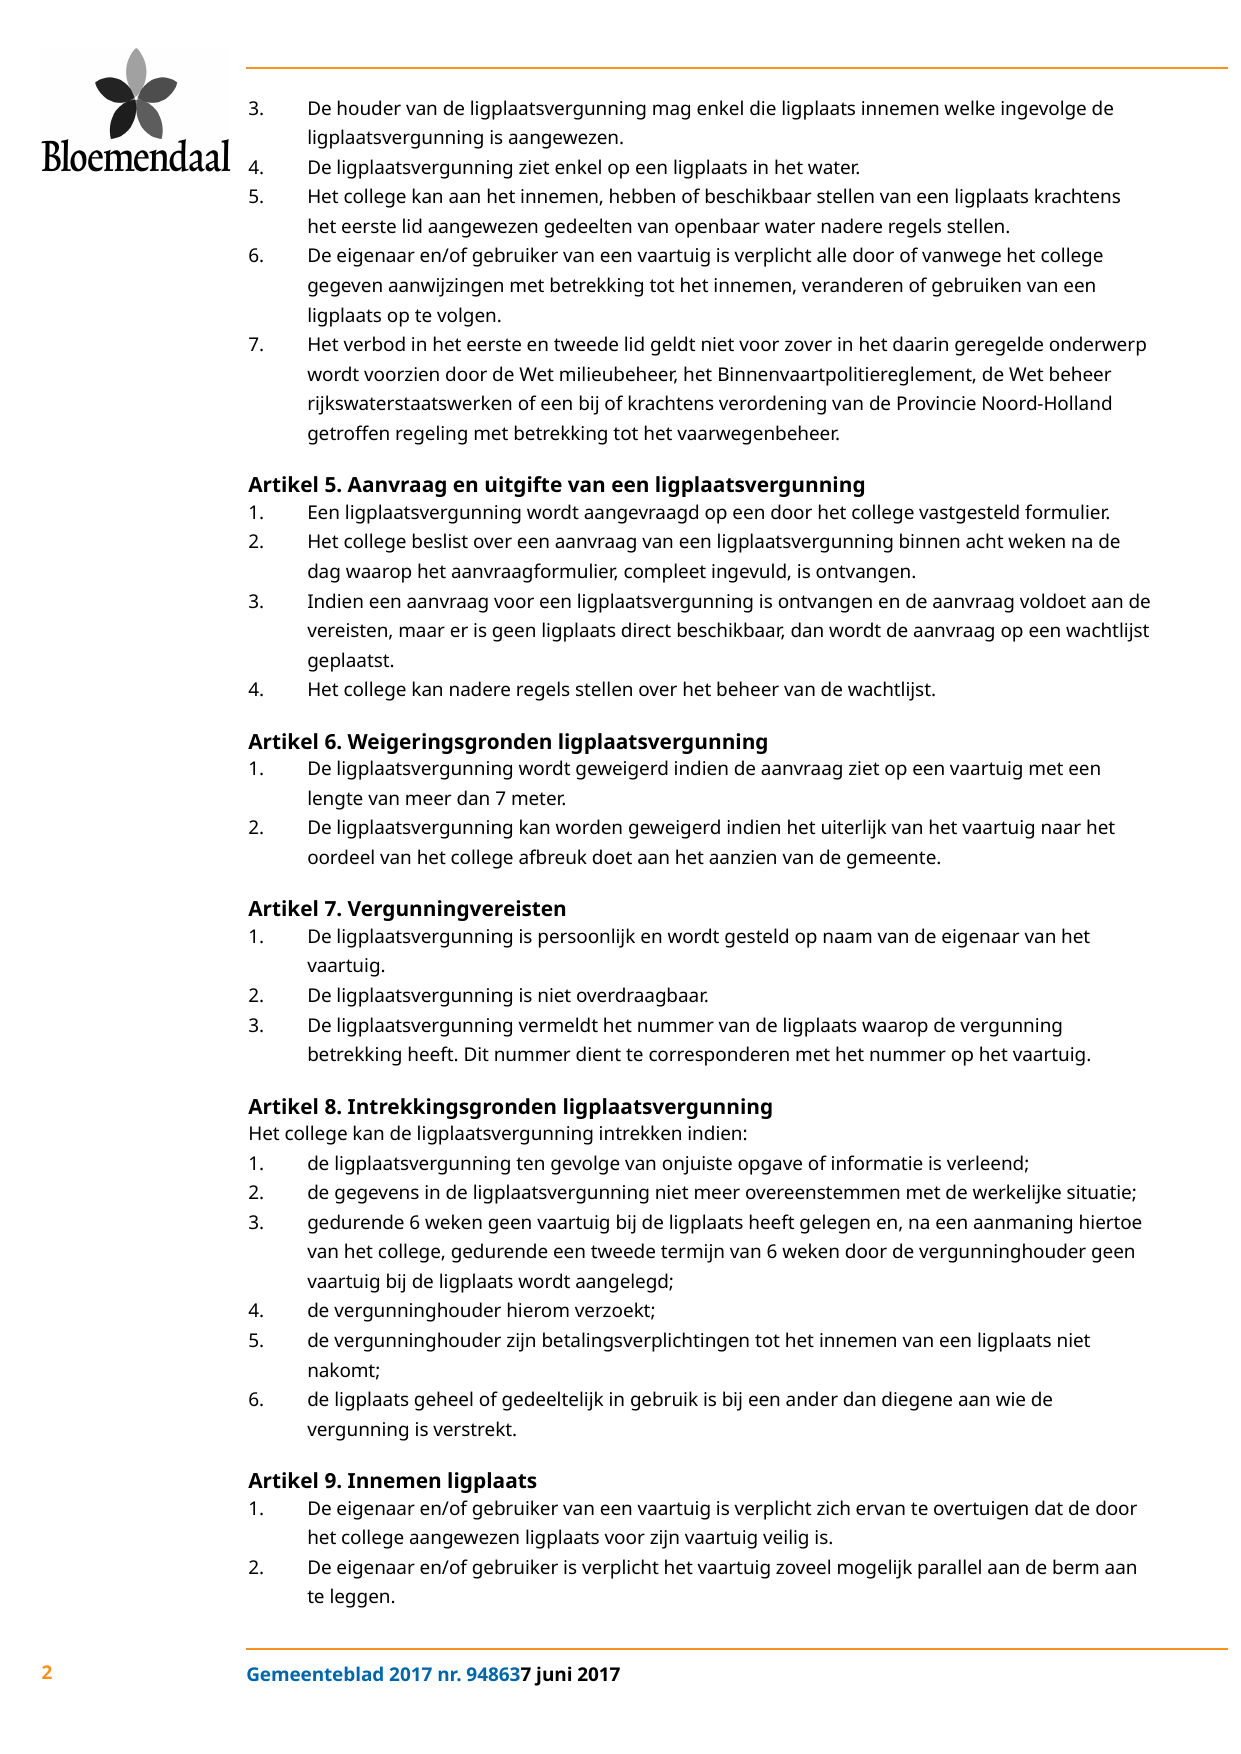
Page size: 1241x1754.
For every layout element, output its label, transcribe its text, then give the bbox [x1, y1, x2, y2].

list Indien een aanvraag voor een ligplaatsvergunning is ontvangen en de aanvraag voldoet aan de vereisten, maar er is geen ligplaats direct beschikbaar, dan wordt de aanvraag op een wachtlijst geplaatst. [248, 588, 1152, 673]
text Artikel 5. Aanvraag en uitgifte van een ligplaatsvergunning [248, 471, 1152, 499]
list De houder van de ligplaatsvergunning mag enkel die ligplaats innemen welke ingevolge de ligplaatsvergunning is aangewezen. [248, 95, 1152, 150]
list de ligplaatsvergunning ten gevolge van onjuiste opgave of informatie is verleend; [248, 1150, 1152, 1176]
picture [41, 47, 231, 172]
list De ligplaatsvergunning is niet overdraagbaar. [248, 982, 1152, 1008]
list de gegevens in de ligplaatsvergunning niet meer overeenstemmen met de werkelijke situatie; [248, 1179, 1152, 1205]
list Het verbod in het eerste en tweede lid geldt niet voor zover in het daarin geregelde onderwerp wordt voorzien door de Wet milieubeheer, het Binnenvaartpolitiereglement, de Wet beheer rijkswaterstaatswerken of een bij of krachtens verordening van de Provincie Noord-Holland getroffen regeling met betrekking tot het vaarwegenbeheer. [248, 331, 1152, 446]
text Artikel 6. Weigeringsgronden ligplaatsvergunning [248, 727, 1152, 755]
text Artikel 9. Innemen ligplaats [248, 1466, 1152, 1495]
list De ligplaatsvergunning vermeldt het nummer van de ligplaats waarop de vergunning betrekking heeft. Dit nummer dient te corresponderen met het nummer op het vaartuig. [248, 1012, 1152, 1067]
list De eigenaar en/of gebruiker is verplicht het vaartuig zoveel mogelijk parallel aan de berm aan te leggen. [248, 1554, 1152, 1609]
list gedurende 6 weken geen vaartuig bij de ligplaats heeft gelegen en, na een aanmaning hiertoe van het college, gedurende een tweede termijn van 6 weken door de vergunninghouder geen vaartuig bij de ligplaats wordt aangelegd; [248, 1209, 1152, 1294]
list Het college beslist over een aanvraag van een ligplaatsvergunning binnen acht weken na de dag waarop het aanvraagformulier, compleet ingevuld, is ontvangen. [248, 529, 1152, 584]
list Het college kan nadere regels stellen over het beheer van de wachtlijst. [248, 677, 1152, 702]
list De ligplaatsvergunning kan worden geweigerd indien het uiterlijk van het vaartuig naar het oordeel van het college afbreuk doet aan het aanzien van de gemeente. [248, 814, 1152, 870]
list De ligplaatsvergunning ziet enkel op een ligplaats in het water. [248, 154, 1152, 180]
list De eigenaar en/of gebruiker van een vaartuig is verplicht zich ervan te overtuigen dat de door het college aangewezen ligplaats voor zijn vaartuig veilig is. [248, 1495, 1152, 1550]
list Een ligplaatsvergunning wordt aangevraagd op een door het college vastgesteld formulier. [248, 499, 1152, 525]
list de ligplaats geheel of gedeeltelijk in gebruik is bij een ander dan diegene aan wie de vergunning is verstrekt. [248, 1386, 1152, 1442]
list Het college kan aan het innemen, hebben of beschikbaar stellen van een ligplaats krachtens het eerste lid aangewezen gedeelten van openbaar water nadere regels stellen. [248, 183, 1152, 239]
list de vergunninghouder hierom verzoekt; [248, 1298, 1152, 1323]
list De ligplaatsvergunning wordt geweigerd indien de aanvraag ziet op een vaartuig met een lengte van meer dan 7 meter. [248, 755, 1152, 811]
text Artikel 8. Intrekkingsgronden ligplaatsvergunning [248, 1092, 1152, 1120]
list De ligplaatsvergunning is persoonlijk en wordt gesteld op naam van de eigenaar van het vaartuig. [248, 923, 1152, 978]
text Artikel 7. Vergunningvereisten [248, 894, 1152, 923]
list De eigenaar en/of gebruiker van een vaartuig is verplicht alle door of vanwege het college gegeven aanwijzingen met betrekking tot het innemen, veranderen of gebruiken van een ligplaats op te volgen. [248, 243, 1152, 328]
text Het college kan de ligplaatsvergunning intrekken indien: [248, 1120, 1152, 1146]
list de vergunninghouder zijn betalingsverplichtingen tot het innemen van een ligplaats niet nakomt; [248, 1327, 1152, 1383]
